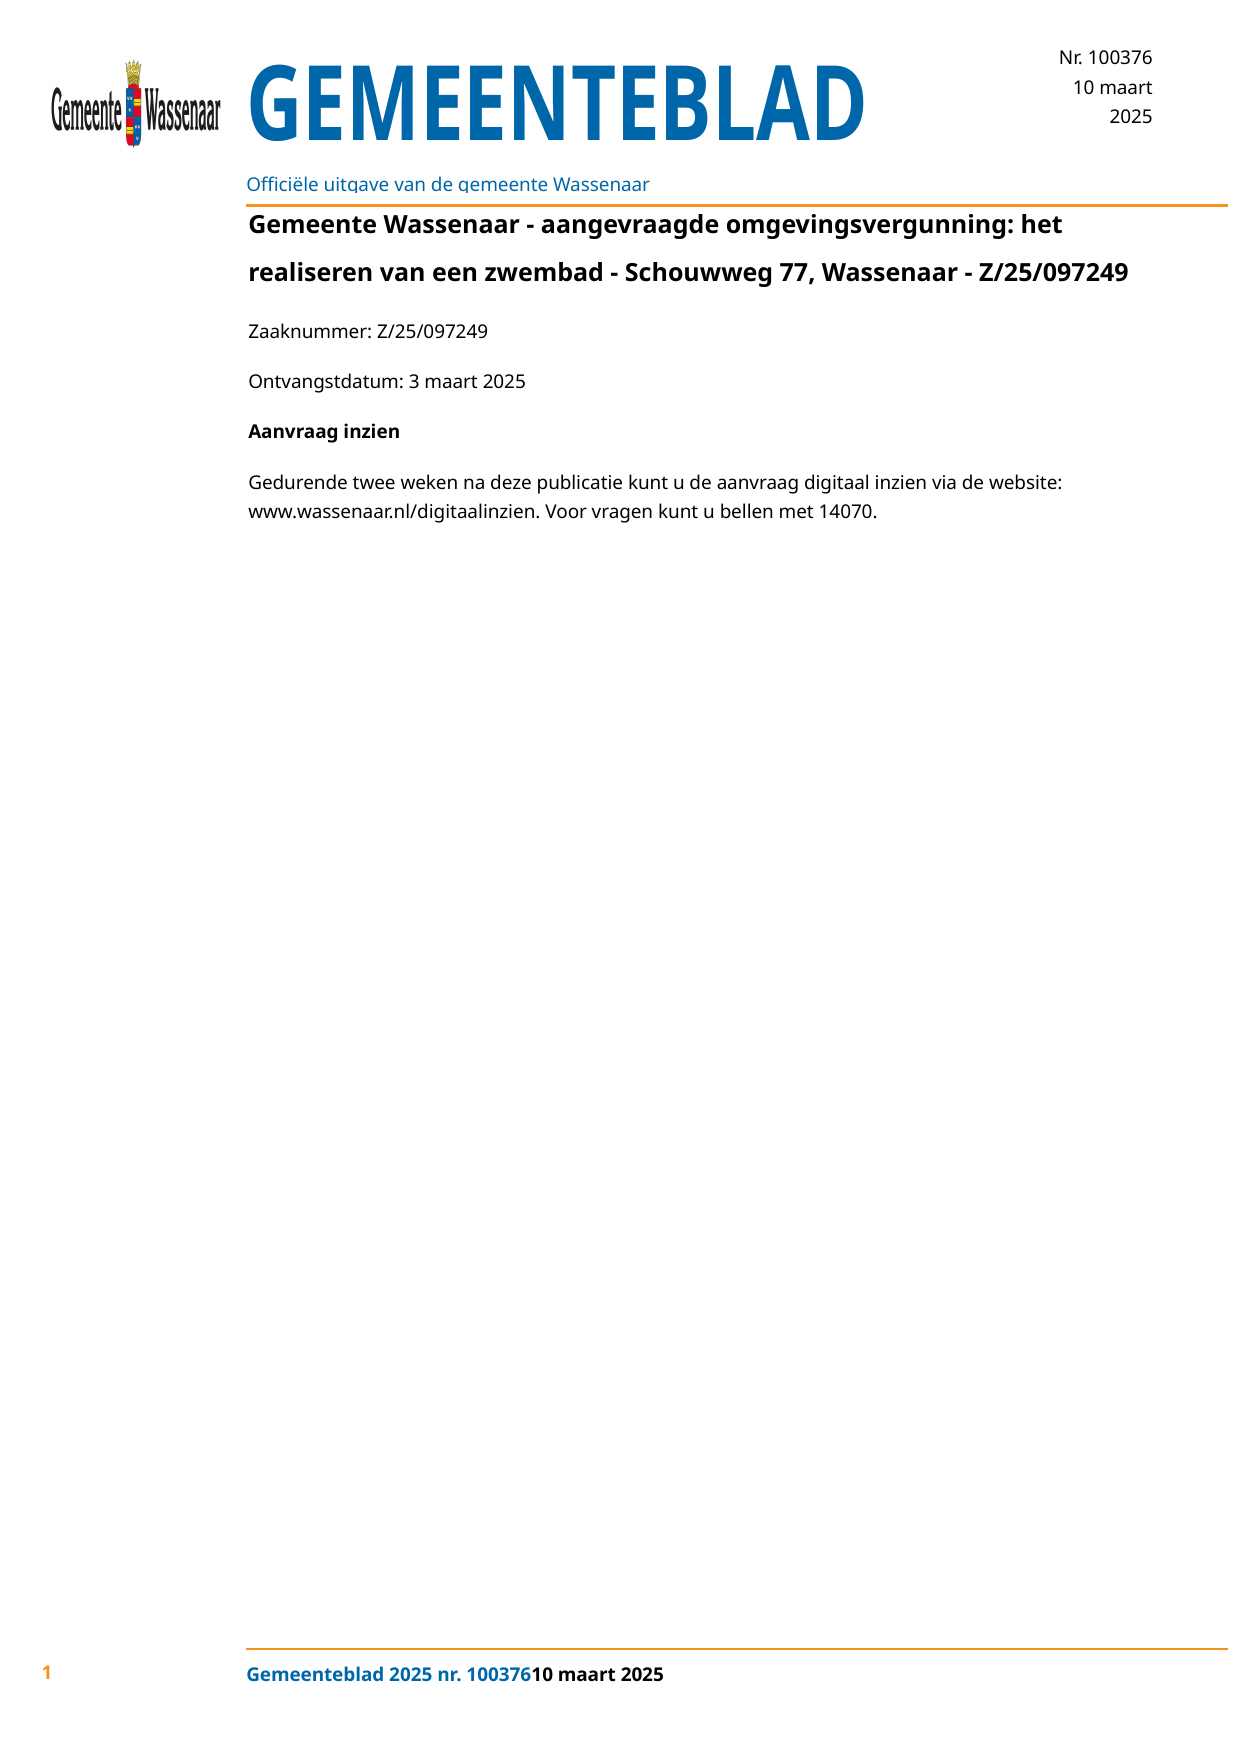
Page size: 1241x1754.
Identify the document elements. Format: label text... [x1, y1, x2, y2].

text Gedurende twee weken na deze publicatie kunt u de aanvraag digitaal inzien via de website: www.wassenaar.nl/digitaalinzien. Voor vragen kunt u bellen met 14070. [248, 469, 1152, 524]
text Aanvraag inzien [248, 419, 1152, 444]
text Gemeente Wassenaar - aangevraagde omgevingsvergunning: het realiseren van een zwembad - Schouwweg 77, Wassenaar - Z/25/097249 [248, 207, 1152, 288]
picture [41, 47, 231, 172]
text Ontvangstdatum: 3 maart 2025 [248, 368, 1152, 394]
text Zaaknummer: Z/25/097249 [248, 318, 1152, 344]
